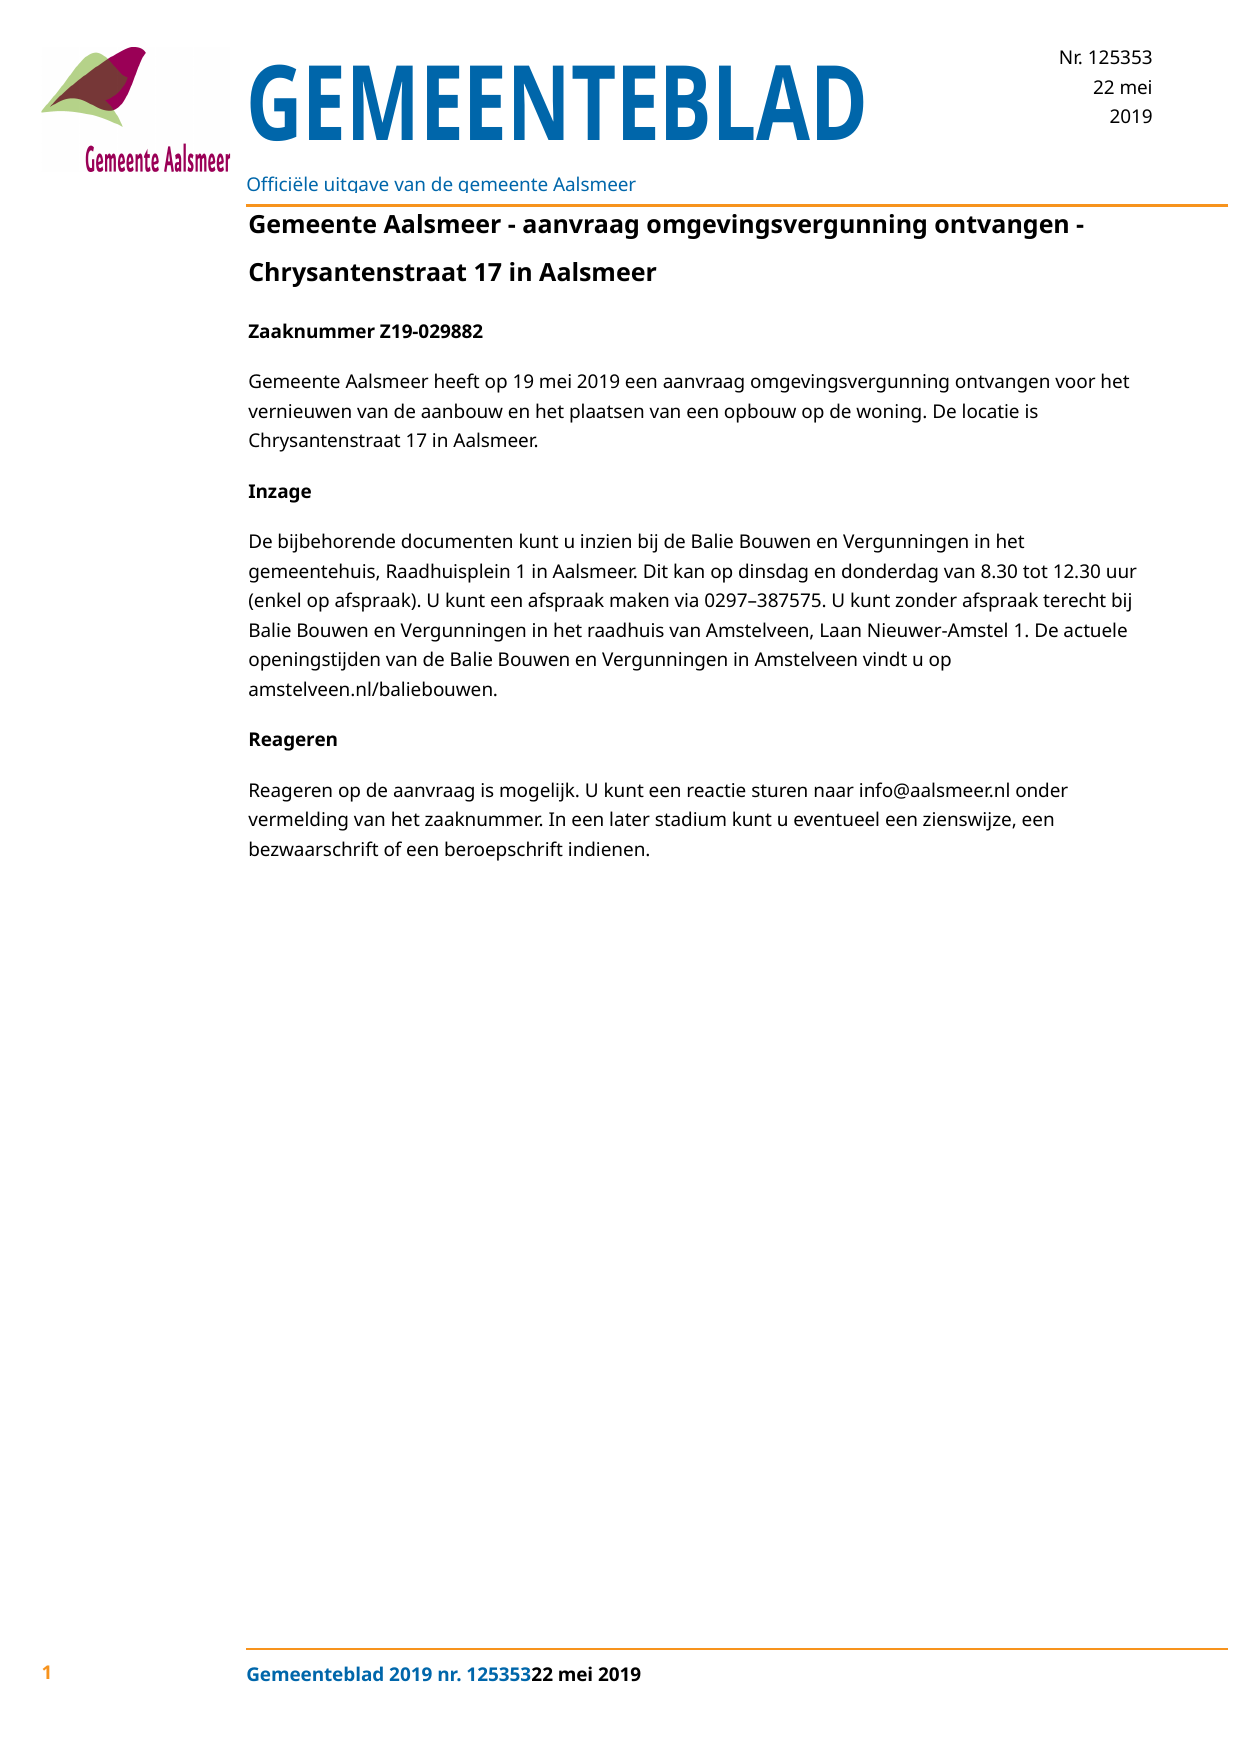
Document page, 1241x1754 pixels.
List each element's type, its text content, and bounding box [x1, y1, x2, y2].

picture [41, 47, 231, 172]
text Zaaknummer Z19-029882 [248, 318, 1152, 344]
text Reageren [248, 727, 1152, 752]
text Gemeente Aalsmeer heeft op 19 mei 2019 een aanvraag omgevingsvergunning ontvangen voor het vernieuwen van de aanbouw en het plaatsen van een opbouw op de woning. De locatie is Chrysantenstraat 17 in Aalsmeer. [248, 368, 1152, 453]
text Inzage [248, 478, 1152, 504]
text Gemeente Aalsmeer - aanvraag omgevingsvergunning ontvangen - Chrysantenstraat 17 in Aalsmeer [248, 207, 1152, 288]
text Reageren op de aanvraag is mogelijk. U kunt een reactie sturen naar info@aalsmeer.nl onder vermelding van het zaaknummer. In een later stadium kunt u eventueel een zienswijze, een bezwaarschrift of een beroepschrift indienen. [248, 777, 1152, 862]
text De bijbehorende documenten kunt u inzien bij de Balie Bouwen en Vergunningen in het gemeentehuis, Raadhuisplein 1 in Aalsmeer. Dit kan op dinsdag en donderdag van 8.30 tot 12.30 uur (enkel op afspraak). U kunt een afspraak maken via 0297–387575. U kunt zonder afspraak terecht bij Balie Bouwen en Vergunningen in het raadhuis van Amstelveen, Laan Nieuwer-Amstel 1. De actuele openingstijden van de Balie Bouwen en Vergunningen in Amstelveen vindt u op amstelveen.nl/baliebouwen. [248, 528, 1152, 702]
